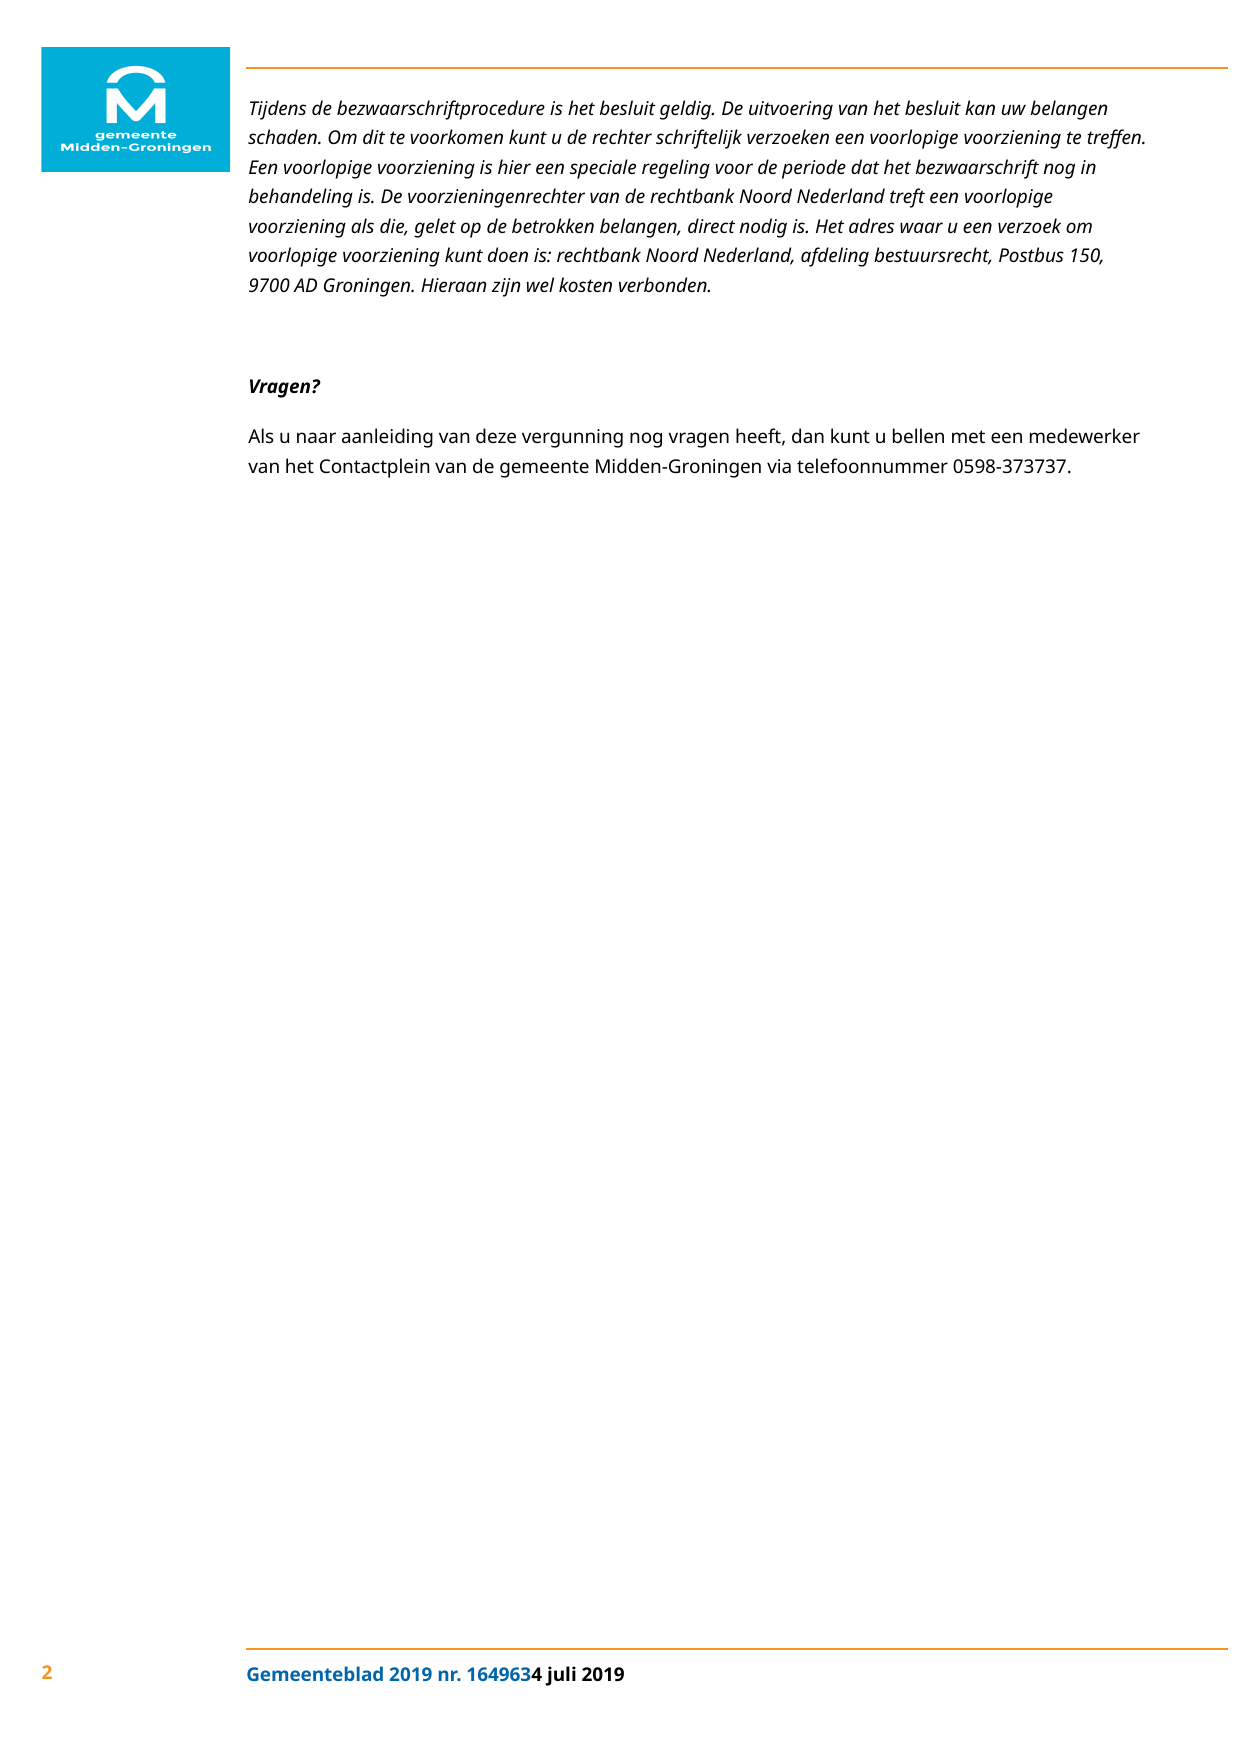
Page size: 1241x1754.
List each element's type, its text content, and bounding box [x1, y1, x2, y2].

picture [184, 146, 190, 153]
text Tijdens de bezwaarschriftprocedure is het besluit geldig. De uitvoering van het besluit kan uw belangen schaden. Om dit te voorkomen kunt u de rechter schriftelijk verzoeken een voorlopige voorziening te treffen. Een voorlopige voorziening is hier een speciale regeling voor de periode dat het bezwaarschrift nog in behandeling is. De voorzieningenrechter van de rechtbank Noord Nederland treft een voorlopige voorziening als die, gelet op de betrokken belangen, direct nodig is. Het adres waar u een verzoek om voorlopige voorziening kunt doen is: rechtbank Noord Nederland, afdeling bestuursrecht, Postbus 150, 9700 AD Groningen. Hieraan zijn wel kosten verbonden. [248, 95, 1152, 298]
text Als u naar aanleiding van deze vergunning nog vragen heeft, dan kunt u bellen met een medewerker van het Contactplein van de gemeente Midden-Groningen via telefoonnummer 0598-373737. [248, 423, 1152, 479]
text Vragen? [248, 373, 1152, 399]
picture [107, 89, 165, 122]
picture [108, 66, 164, 82]
